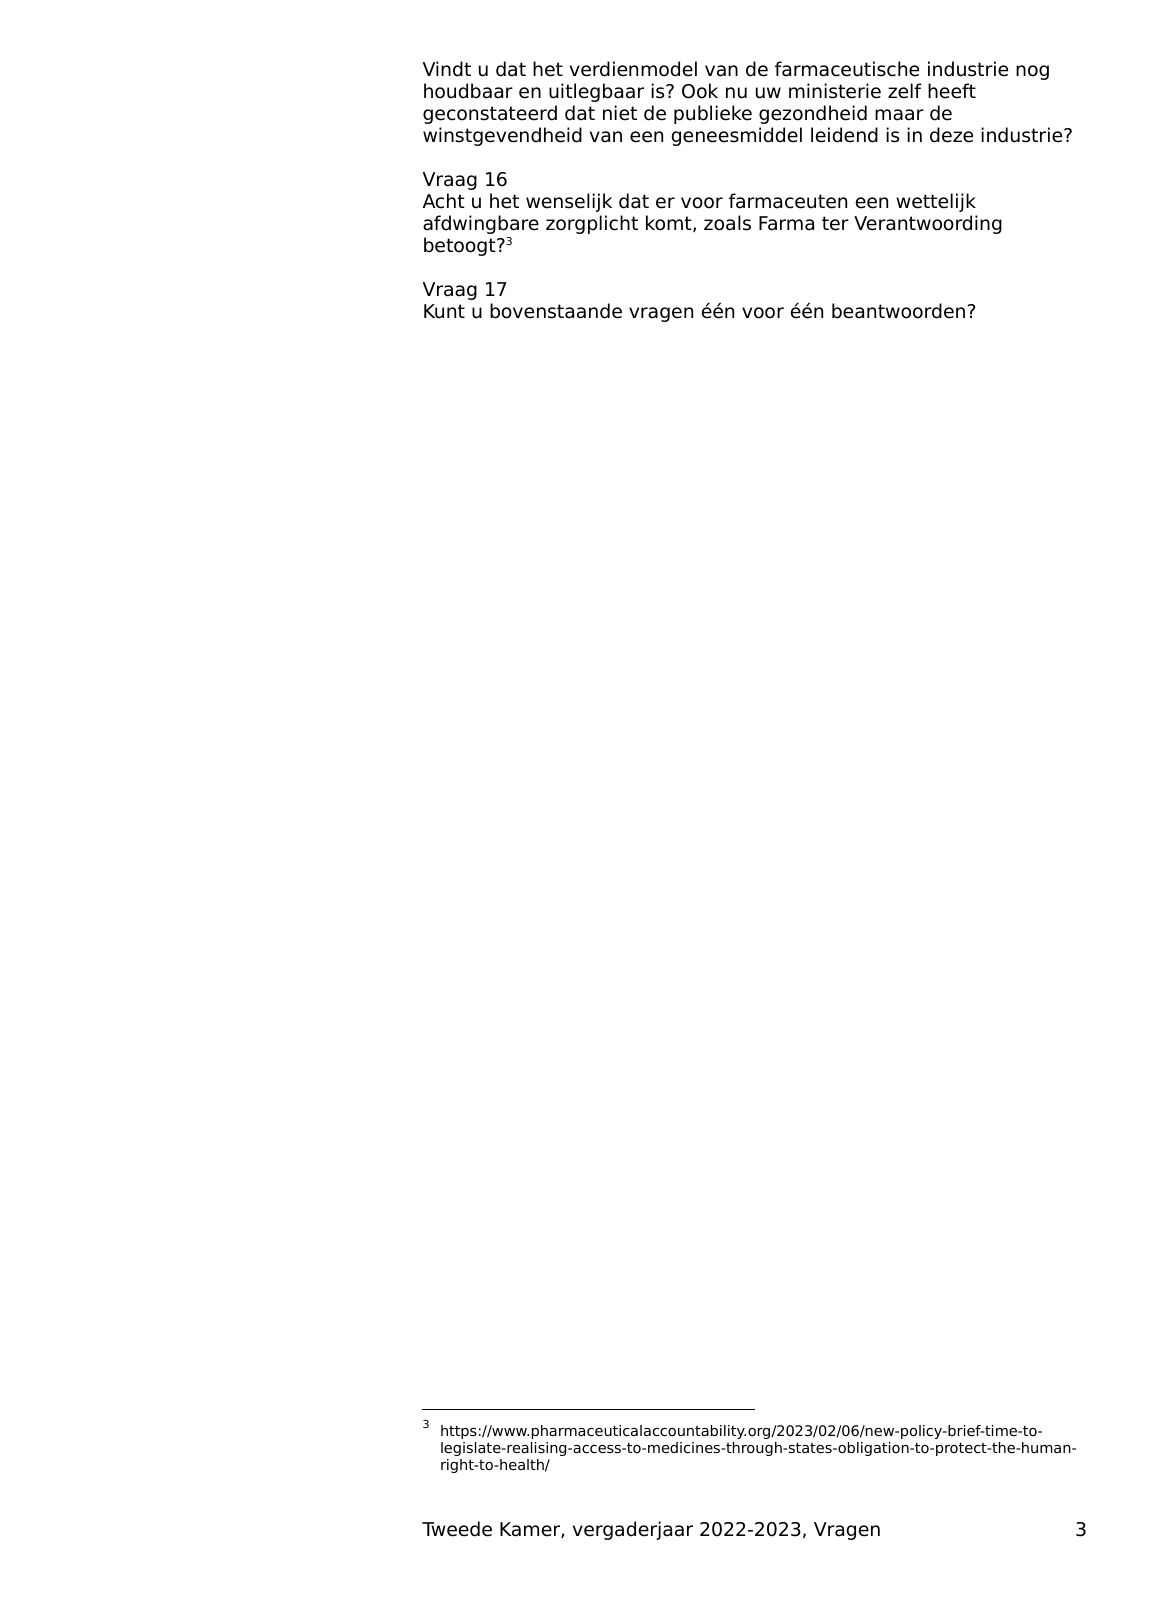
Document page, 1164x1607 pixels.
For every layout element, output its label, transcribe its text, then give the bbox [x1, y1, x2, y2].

text Vraag 16 [422, 169, 1087, 191]
text https://www.pharmaceuticalaccountability.org/2023/02/06/new-policy-brief-time-to-legislate-realising-access-to-medicines-through-states-obligation-to-protect-the-human-right-to-health/ [422, 1418, 1087, 1474]
text Acht u het wenselijk dat er voor farmaceuten een wettelijk afdwingbare zorgplicht komt, zoals Farma ter Verantwoording betoogt? [422, 191, 1087, 257]
text Kunt u bovenstaande vragen één voor één beantwoorden? [422, 301, 1087, 323]
text Vindt u dat het verdienmodel van de farmaceutische industrie nog houdbaar en uitlegbaar is? Ook nu uw ministerie zelf heeft geconstateerd dat niet de publieke gezondheid maar de winstgevendheid van een geneesmiddel leidend is in deze industrie? [422, 59, 1087, 147]
text Vraag 17 [422, 279, 1087, 301]
